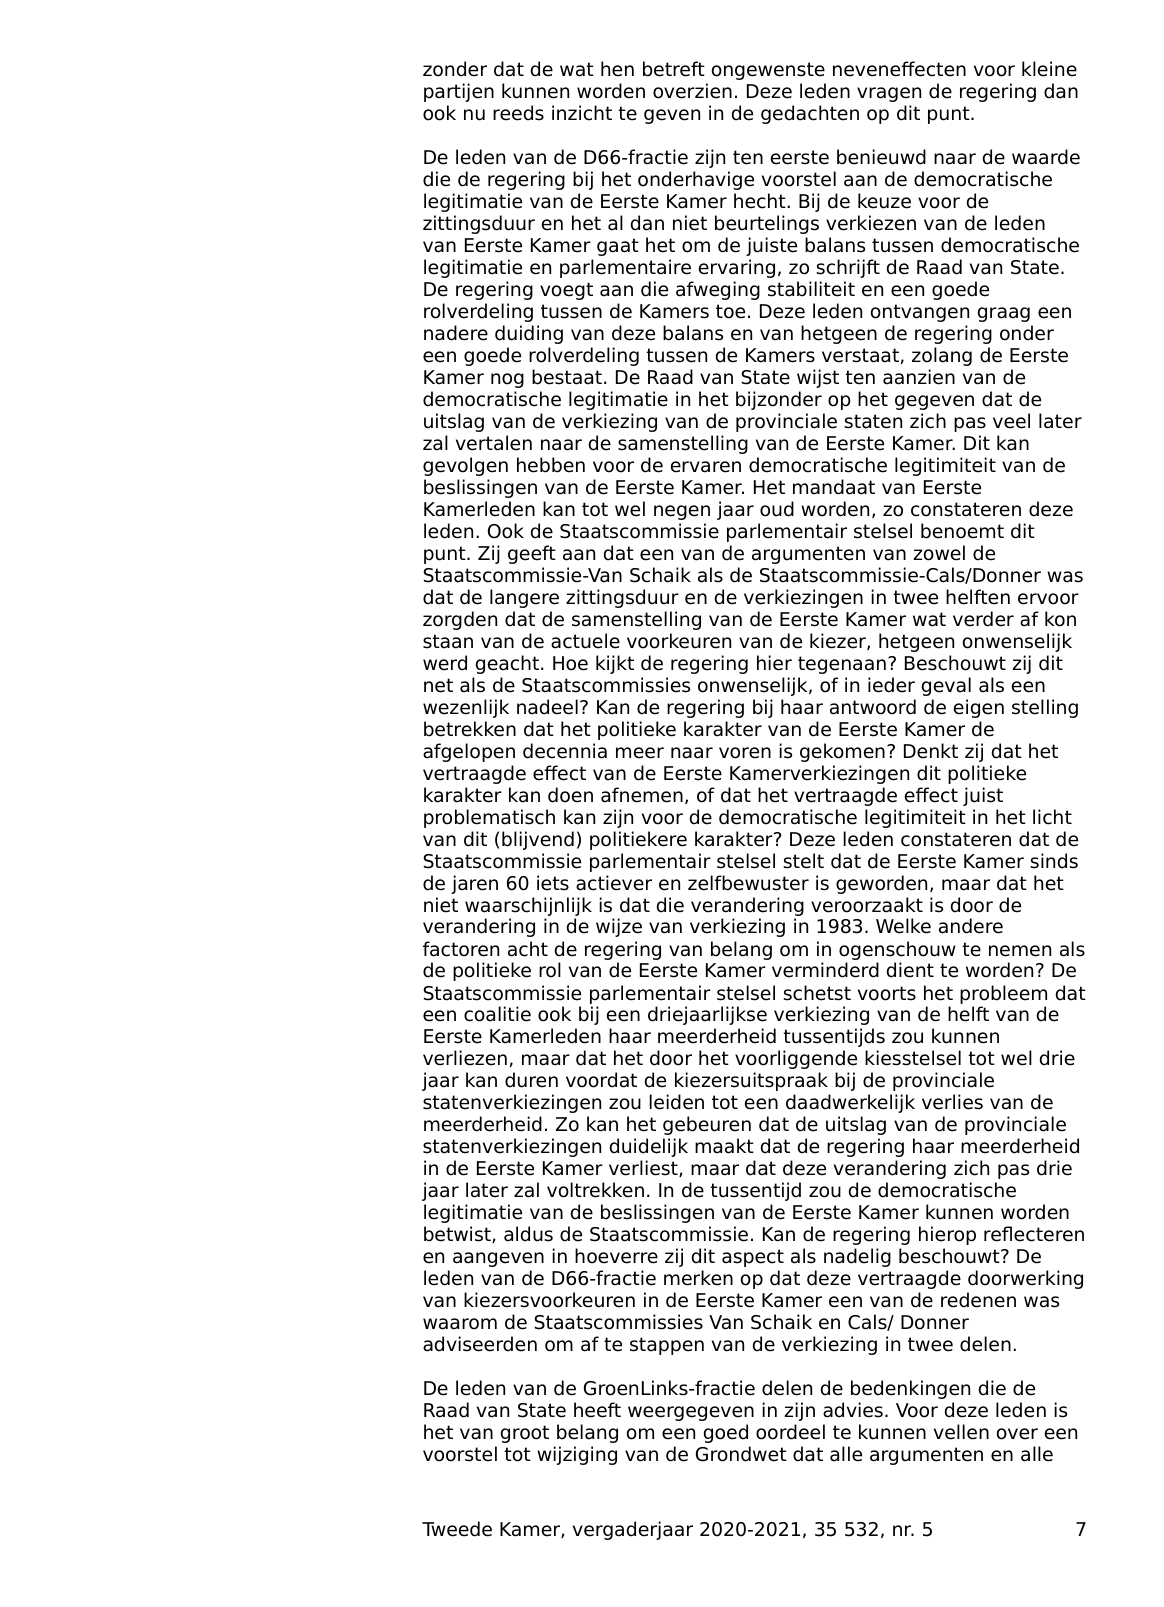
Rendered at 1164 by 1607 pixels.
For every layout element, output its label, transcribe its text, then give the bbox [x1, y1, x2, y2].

text De leden van de GroenLinks-fractie delen de bedenkingen die de Raad van State heeft weergegeven in zijn advies. Voor deze leden is het van groot belang om een goed oordeel te kunnen vellen over een voorstel tot wijziging van de Grondwet dat alle argumenten en alle [422, 1378, 1087, 1466]
text De leden van de D66-fractie zijn ten eerste benieuwd naar de waarde die de regering bij het onderhavige voorstel aan de democratische legitimatie van de Eerste Kamer hecht. Bij de keuze voor de zittingsduur en het al dan niet beurtelings verkiezen van de leden van Eerste Kamer gaat het om de juiste balans tussen democratische legitimatie en parlementaire ervaring, zo schrijft de Raad van State. De regering voegt aan die afweging stabiliteit en een goede rolverdeling tussen de Kamers toe. Deze leden ontvangen graag een nadere duiding van deze balans en van hetgeen de regering onder een goede rolverdeling tussen de Kamers verstaat, zolang de Eerste Kamer nog bestaat. De Raad van State wijst ten aanzien van de democratische legitimatie in het bijzonder op het gegeven dat de uitslag van de verkiezing van de provinciale staten zich pas veel later zal vertalen naar de samenstelling van de Eerste Kamer. Dit kan gevolgen hebben voor de ervaren democratische legitimiteit van de beslissingen van de Eerste Kamer. Het mandaat van Eerste Kamerleden kan tot wel negen jaar oud worden, zo constateren deze leden. Ook de Staatscommissie parlementair stelsel benoemt dit punt. Zij geeft aan dat een van de argumenten van zowel de Staatscommissie-Van Schaik als de Staatscommissie-Cals/Donner was dat de langere zittingsduur en de verkiezingen in twee helften ervoor zorgden dat de samenstelling van de Eerste Kamer wat verder af kon staan van de actuele voorkeuren van de kiezer, hetgeen onwenselijk werd geacht. Hoe kijkt de regering hier tegenaan? Beschouwt zij dit net als de Staatscommissies onwenselijk, of in ieder geval als een wezenlijk nadeel? Kan de regering bij haar antwoord de eigen stelling betrekken dat het politieke karakter van de Eerste Kamer de afgelopen decennia meer naar voren is gekomen? Denkt zij dat het vertraagde effect van de Eerste Kamerverkiezingen dit politieke karakter kan doen afnemen, of dat het vertraagde effect juist problematisch kan zijn voor de democratische legitimiteit in het licht van dit (blijvend) politiekere karakter? Deze leden constateren dat de Staatscommissie parlementair stelsel stelt dat de Eerste Kamer sinds de jaren 60 iets actiever en zelfbewuster is geworden, maar dat het niet waarschijnlijk is dat die verandering veroorzaakt is door de verandering in de wijze van verkiezing in 1983. Welke andere factoren acht de regering van belang om in ogenschouw te nemen als de politieke rol van de Eerste Kamer verminderd dient te worden? De Staatscommissie parlementair stelsel schetst voorts het probleem dat een coalitie ook bij een driejaarlijkse verkiezing van de helft van de Eerste Kamerleden haar meerderheid tussentijds zou kunnen verliezen, maar dat het door het voorliggende kiesstelsel tot wel drie jaar kan duren voordat de kiezersuitspraak bij de provinciale statenverkiezingen zou leiden tot een daadwerkelijk verlies van de meerderheid. Zo kan het gebeuren dat de uitslag van de provinciale statenverkiezingen duidelijk maakt dat de regering haar meerderheid in de Eerste Kamer verliest, maar dat deze verandering zich pas drie jaar later zal voltrekken. In de tussentijd zou de democratische legitimatie van de beslissingen van de Eerste Kamer kunnen worden betwist, aldus de Staatscommissie. Kan de regering hierop reflecteren en aangeven in hoeverre zij dit aspect als nadelig beschouwt? De leden van de D66-fractie merken op dat deze vertraagde doorwerking van kiezersvoorkeuren in de Eerste Kamer een van de redenen was waarom de Staatscommissies Van Schaik en Cals/ Donner adviseerden om af te stappen van de verkiezing in twee delen. [422, 147, 1087, 1356]
text zonder dat de wat hen betreft ongewenste neveneffecten voor kleine partijen kunnen worden overzien. Deze leden vragen de regering dan ook nu reeds inzicht te geven in de gedachten op dit punt. [422, 59, 1087, 125]
